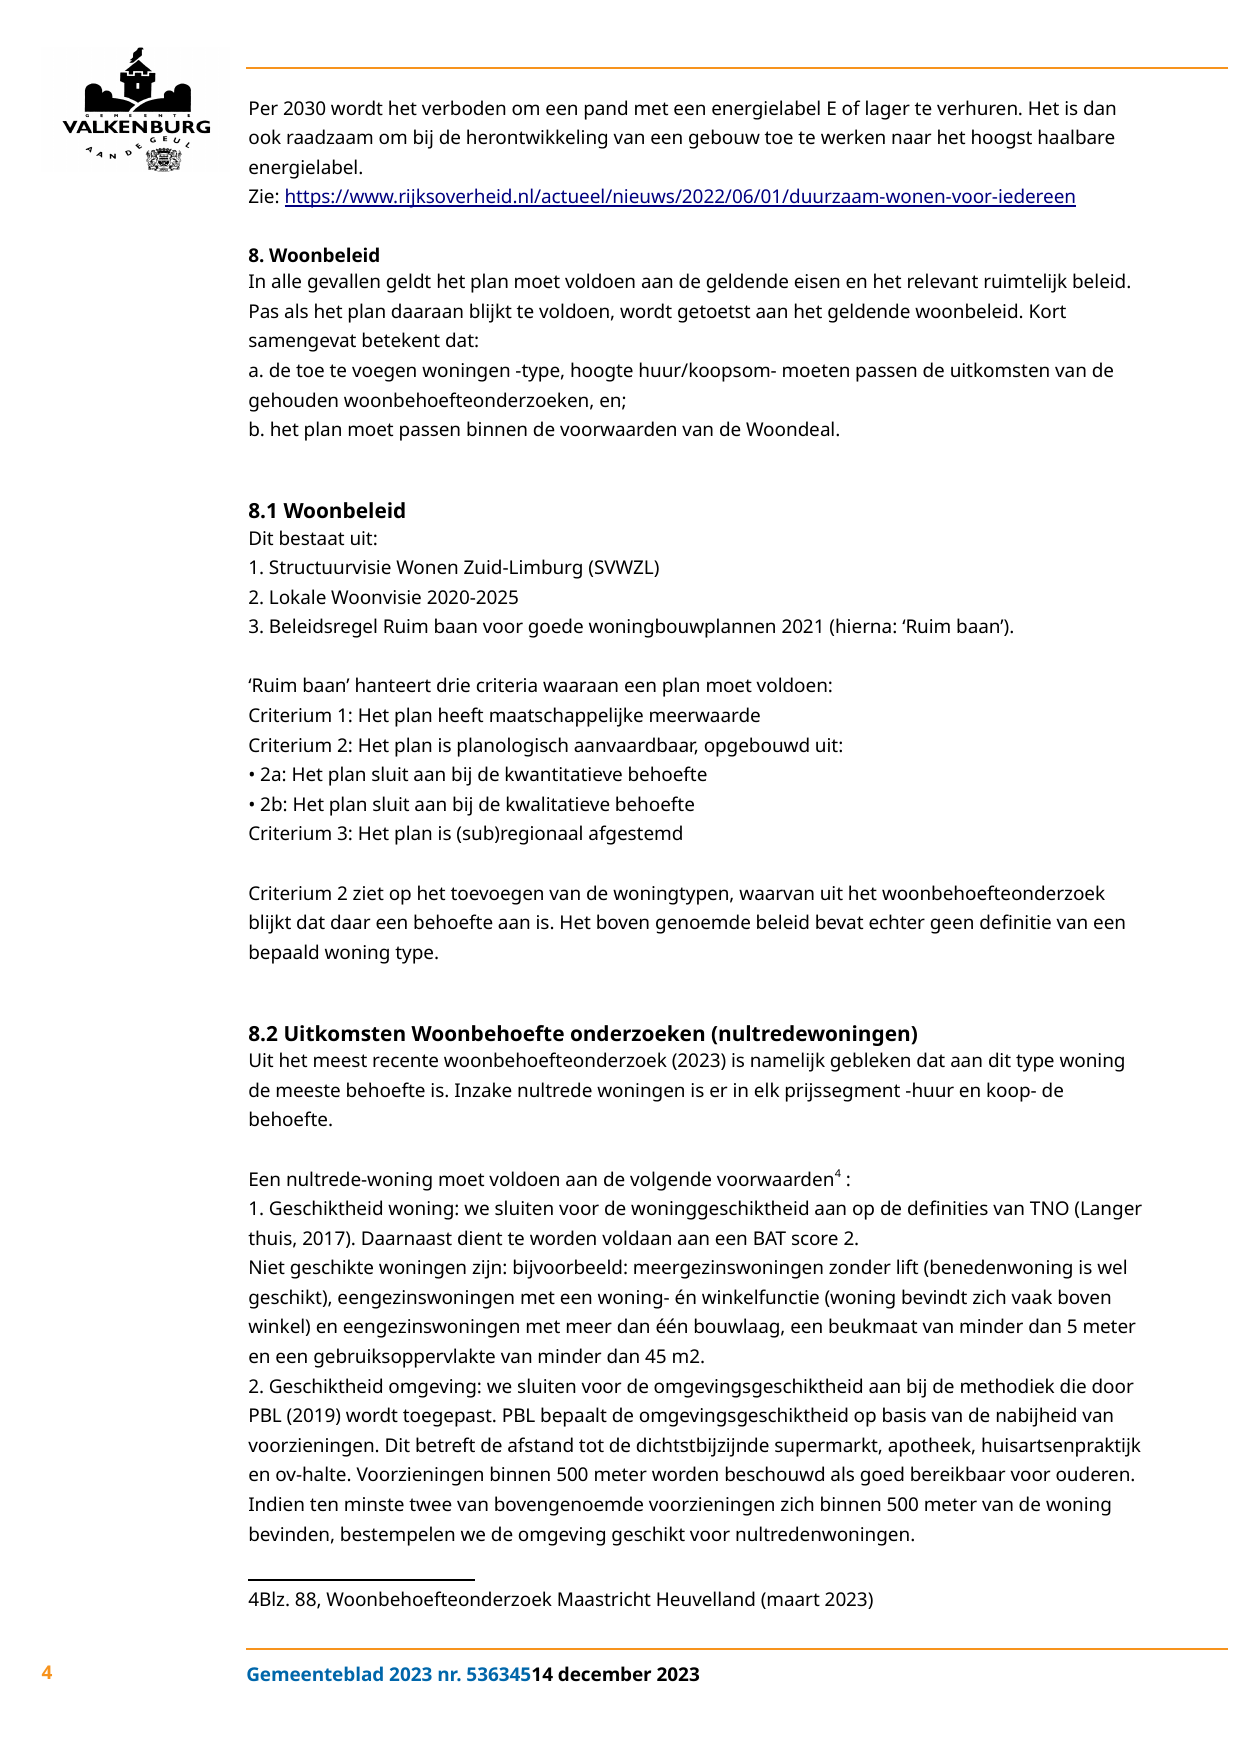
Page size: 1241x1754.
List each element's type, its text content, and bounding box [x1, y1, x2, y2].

text Uit het meest recente woonbehoefteonderzoek (2023) is namelijk gebleken dat aan dit type woning de meeste behoefte is. Inzake nultrede woningen is er in elk prijssegment -huur en koop- de behoefte. [248, 1047, 1152, 1132]
text Niet geschikte woningen zijn: bijvoorbeeld: meergezinswoningen zonder lift (benedenwoning is wel geschikt), eengezinswoningen met een woning- én winkelfunctie (woning bevindt zich vaak boven winkel) en eengezinswoningen met meer dan één bouwlaag, een beukmaat van minder dan 5 meter en een gebruiksoppervlakte van minder dan 45 m2. [248, 1254, 1152, 1369]
text Dit bestaat uit: [248, 525, 1152, 551]
picture [41, 47, 231, 172]
text Zie: https://www.rijksoverheid.nl/actueel/nieuws/2022/06/01/duurzaam-wonen-voor-iedereen [248, 183, 1152, 209]
text 1. Geschiktheid woning: we sluiten voor de woninggeschiktheid aan op de definities van TNO (Langer thuis, 2017). Daarnaast dient te worden voldaan aan een BAT score 2. [248, 1195, 1152, 1251]
text Blz. 88, Woonbehoefteonderzoek Maastricht Heuvelland (maart 2023) [248, 1586, 1152, 1612]
text Criterium 3: Het plan is (sub)regionaal afgestemd [248, 821, 1152, 846]
text Criterium 2 ziet op het toevoegen van de woningtypen, waarvan uit het woonbehoefteonderzoek blijkt dat daar een behoefte aan is. Het boven genoemde beleid bevat echter geen definitie van een bepaald woning type. [248, 880, 1152, 965]
text • 2a: Het plan sluit aan bij de kwantitatieve behoefte [248, 761, 1152, 787]
text Een nultrede-woning moet voldoen aan de volgende voorwaarden : [248, 1166, 1152, 1191]
text 8.2 Uitkomsten Woonbehoefte onderzoeken (nultredewoningen) [248, 1019, 1152, 1047]
text In alle gevallen geldt het plan moet voldoen aan de geldende eisen en het relevant ruimtelijk beleid. Pas als het plan daaraan blijkt te voldoen, wordt getoetst aan het geldende woonbeleid. Kort samengevat betekent dat: [248, 268, 1152, 353]
text 8.1 Woonbeleid [248, 496, 1152, 525]
text Criterium 2: Het plan is planologisch aanvaardbaar, opgebouwd uit: [248, 732, 1152, 758]
text a. de toe te voegen woningen -type, hoogte huur/koopsom- moeten passen de uitkomsten van de gehouden woonbehoefteonderzoeken, en; [248, 357, 1152, 412]
text Criterium 1: Het plan heeft maatschappelijke meerwaarde [248, 702, 1152, 728]
text b. het plan moet passen binnen de voorwaarden van de Woondeal. [248, 416, 1152, 442]
text 3. Beleidsregel Ruim baan voor goede woningbouwplannen 2021 (hierna: ‘Ruim baan’). [248, 613, 1152, 639]
text Per 2030 wordt het verboden om een pand met een energielabel E of lager te verhuren. Het is dan ook raadzaam om bij de herontwikkeling van een gebouw toe te werken naar het hoogst haalbare energielabel. [248, 95, 1152, 180]
text 2. Lokale Woonvisie 2020-2025 [248, 584, 1152, 610]
text 8. Woonbeleid [248, 243, 1152, 268]
text 2. Geschiktheid omgeving: we sluiten voor de omgevingsgeschiktheid aan bij de methodiek die door PBL (2019) wordt toegepast. PBL bepaalt de omgevingsgeschiktheid op basis van de nabijheid van voorzieningen. Dit betreft de afstand tot de dichtstbijzijnde supermarkt, apotheek, huisartsenpraktijk en ov-halte. Voorzieningen binnen 500 meter worden beschouwd als goed bereikbaar voor ouderen. Indien ten minste twee van bovengenoemde voorzieningen zich binnen 500 meter van de woning bevinden, bestempelen we de omgeving geschikt voor nultredenwoningen. [248, 1373, 1152, 1546]
text • 2b: Het plan sluit aan bij de kwalitatieve behoefte [248, 791, 1152, 817]
text ‘Ruim baan’ hanteert drie criteria waaraan een plan moet voldoen: [248, 673, 1152, 698]
text 1. Structuurvisie Wonen Zuid-Limburg (SVWZL) [248, 554, 1152, 580]
